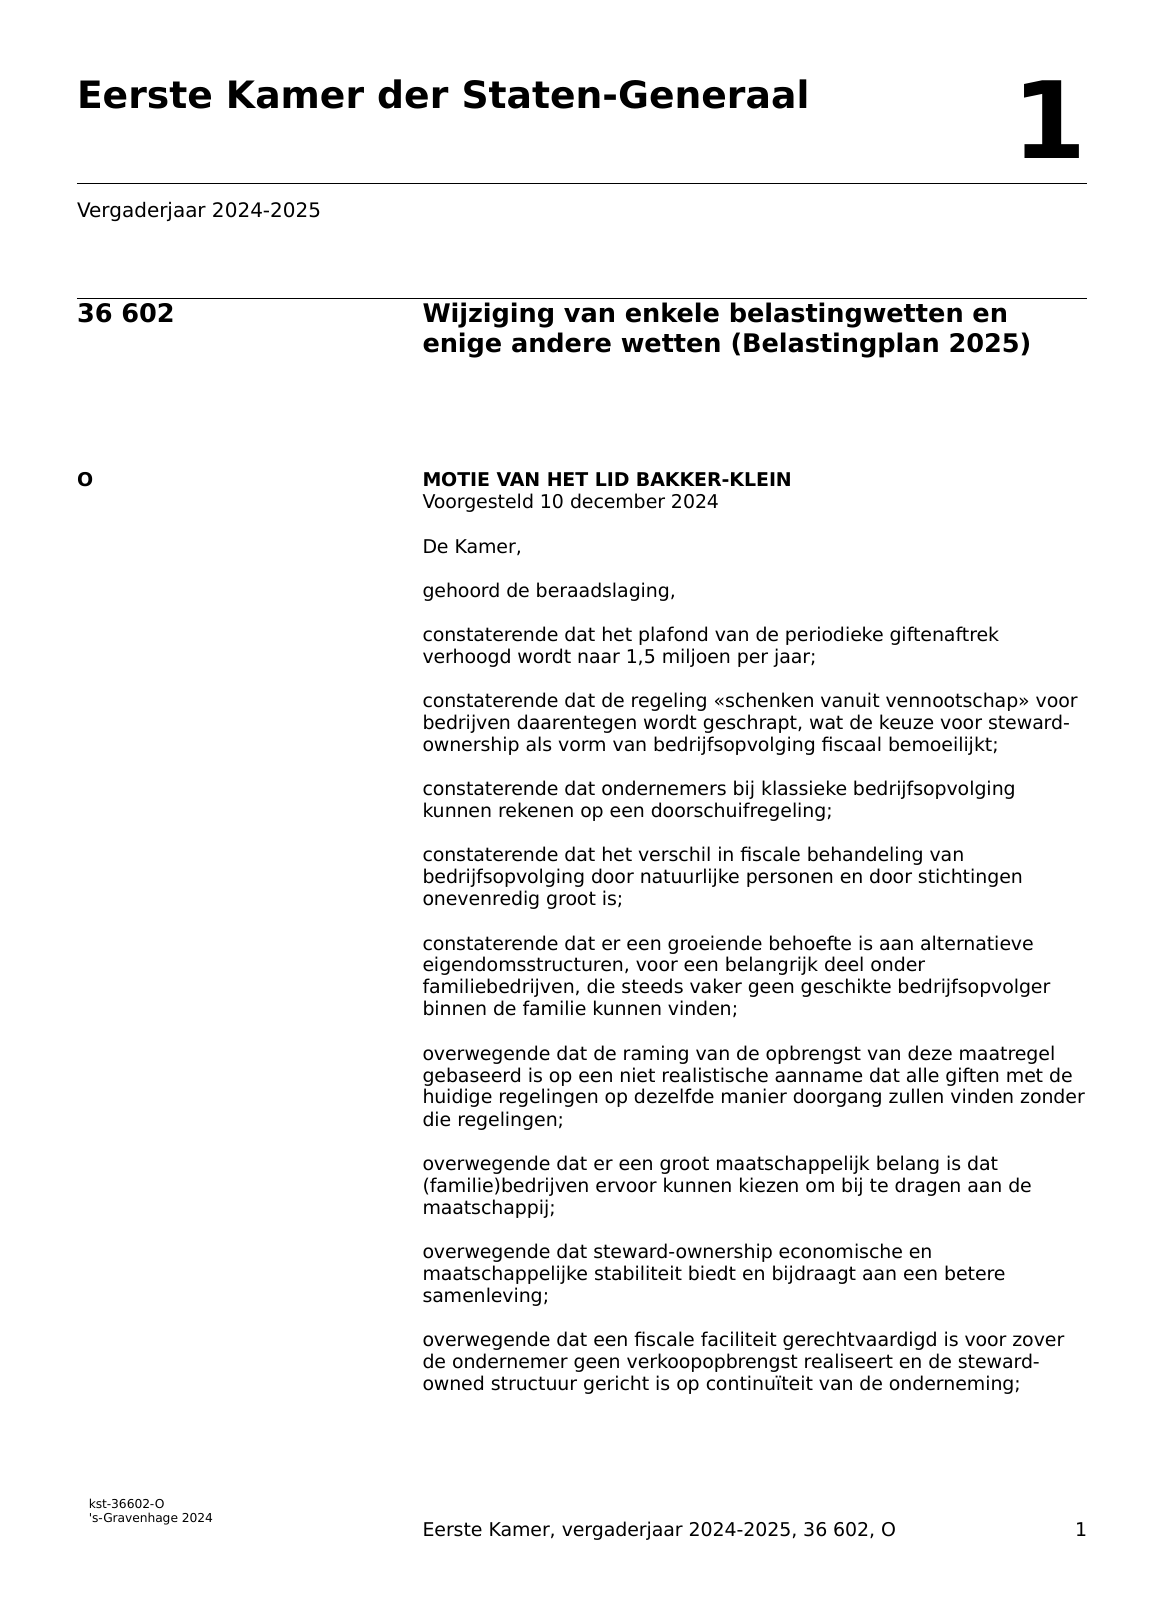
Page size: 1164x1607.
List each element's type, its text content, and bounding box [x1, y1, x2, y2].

text overwegende dat een fiscale faciliteit gerechtvaardigd is voor zover de ondernemer geen verkoopopbrengst realiseert en de steward-owned structuur gericht is op continuïteit van de onderneming; [422, 1329, 1087, 1395]
text gehoord de beraadslaging, [422, 580, 1087, 602]
text De Kamer, [422, 536, 1087, 557]
subtitle 36 602 Wijziging van enkele belastingwetten en enige andere wetten (Belastingplan 2025) [77, 299, 1087, 358]
text constaterende dat de regeling «schenken vanuit vennootschap» voor bedrijven daarentegen wordt geschrapt, wat de keuze voor steward-ownership als vorm van bedrijfsopvolging fiscaal bemoeilijkt; [422, 690, 1087, 756]
table_header Eerste Kamer der Staten-Generaal [77, 59, 886, 183]
text overwegende dat de raming van de opbrengst van deze maatregel gebaseerd is op een niet realistische aanname dat alle giften met de huidige regelingen op dezelfde manier doorgang zullen vinden zonder die regelingen; [422, 1042, 1087, 1130]
text 's-Gravenhage 2024 [88, 1511, 323, 1525]
text overwegende dat steward-ownership economische en maatschappelijke stabiliteit biedt en bijdraagt aan een betere samenleving; [422, 1241, 1087, 1307]
table_header 1 [886, 59, 1087, 183]
text constaterende dat er een groeiende behoefte is aan alternatieve eigendomsstructuren, voor een belangrijk deel onder familiebedrijven, die steeds vaker geen geschikte bedrijfsopvolger binnen de familie kunnen vinden; [422, 932, 1087, 1020]
text constaterende dat het plafond van de periodieke giftenaftrek verhoogd wordt naar 1,5 miljoen per jaar; [422, 624, 1087, 668]
text constaterende dat het verschil in fiscale behandeling van bedrijfsopvolging door natuurlijke personen en door stichtingen onevenredig groot is; [422, 844, 1087, 910]
table_cell Vergaderjaar 2024-2025 [77, 184, 1087, 298]
text Voorgesteld 10 december 2024 [422, 491, 1087, 513]
text kst-36602-O [88, 1497, 323, 1511]
text overwegende dat er een groot maatschappelijk belang is dat (familie)bedrijven ervoor kunnen kiezen om bij te dragen aan de maatschappij; [422, 1153, 1087, 1218]
subtitle O MOTIE VAN HET LID BAKKER-KLEIN [77, 469, 1087, 491]
text constaterende dat ondernemers bij klassieke bedrijfsopvolging kunnen rekenen op een doorschuifregeling; [422, 778, 1087, 822]
